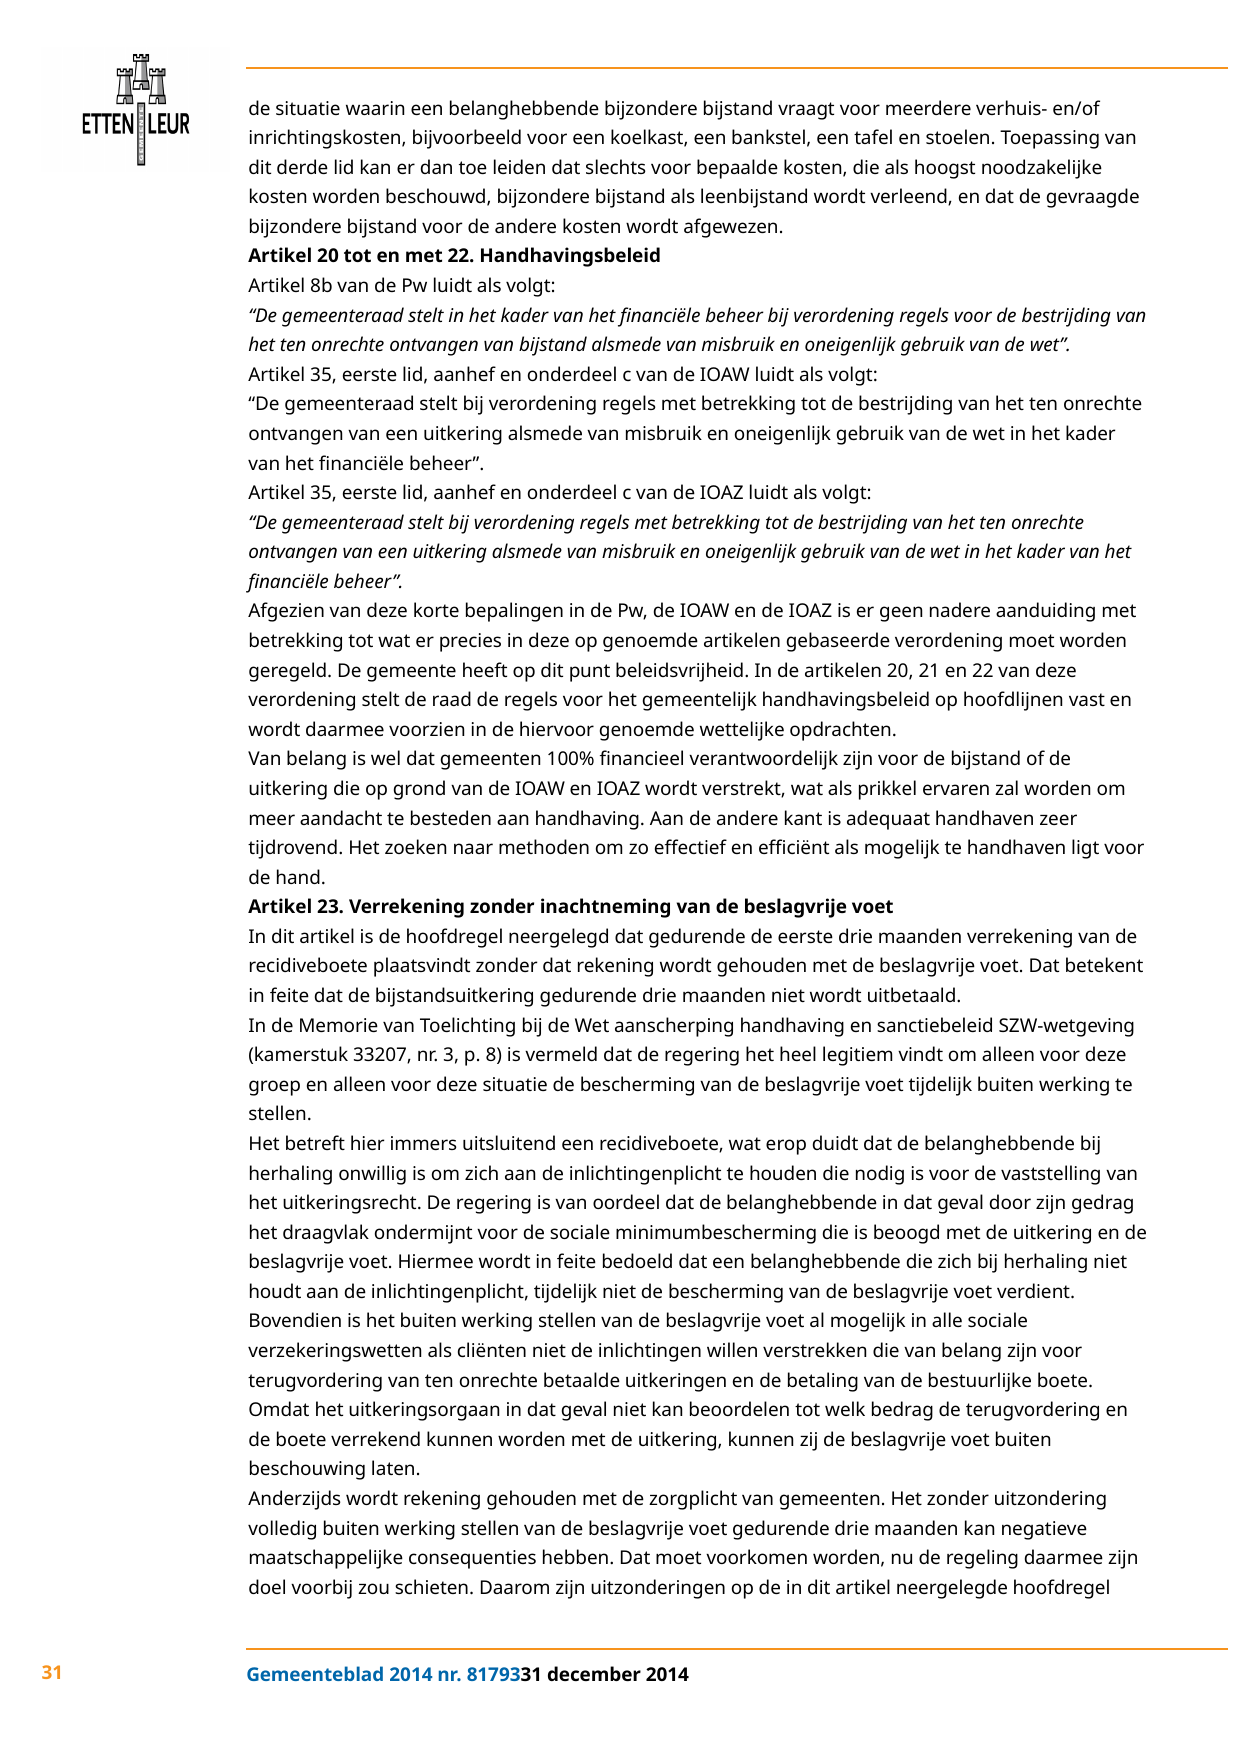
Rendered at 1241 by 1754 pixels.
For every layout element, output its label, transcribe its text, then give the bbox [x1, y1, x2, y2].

text Artikel 35, eerste lid, aanhef en onderdeel c van de IOAW luidt als volgt: [248, 361, 1152, 387]
text Van belang is wel dat gemeenten 100% financieel verantwoordelijk zijn voor de bijstand of de uitkering die op grond van de IOAW en IOAZ wordt verstrekt, wat als prikkel ervaren zal worden om meer aandacht te besteden aan handhaving. Aan de andere kant is adequaat handhaven zeer tijdrovend. Het zoeken naar methoden om zo effectief en efficiënt als mogelijk te handhaven ligt voor de hand. [248, 746, 1152, 890]
text Artikel 8b van de Pw luidt als volgt: [248, 272, 1152, 298]
text Anderzijds wordt rekening gehouden met de zorgplicht van gemeenten. Het zonder uitzondering volledig buiten werking stellen van de beslagvrije voet gedurende drie maanden kan negatieve maatschappelijke consequenties hebben. Dat moet voorkomen worden, nu de regeling daarmee zijn doel voorbij zou schieten. Daarom zijn uitzonderingen op de in dit artikel neergelegde hoofdregel [248, 1485, 1152, 1600]
text In de Memorie van Toelichting bij de Wet aanscherping handhaving en sanctiebeleid SZW-wetgeving (kamerstuk 33207, nr. 3, p. 8) is vermeld dat de regering het heel legitiem vindt om alleen voor deze groep en alleen voor deze situatie de bescherming van de beslagvrije voet tijdelijk buiten werking te stellen. [248, 1012, 1152, 1126]
text Artikel 20 tot en met 22. Handhavingsbeleid [248, 243, 1152, 268]
text de situatie waarin een belanghebbende bijzondere bijstand vraagt voor meerdere verhuis- en/of inrichtingskosten, bijvoorbeeld voor een koelkast, een bankstel, een tafel en stoelen. Toepassing van dit derde lid kan er dan toe leiden dat slechts voor bepaalde kosten, die als hoogst noodzakelijke kosten worden beschouwd, bijzondere bijstand als leenbijstand wordt verleend, en dat de gevraagde bijzondere bijstand voor de andere kosten wordt afgewezen. [248, 95, 1152, 239]
text “De gemeenteraad stelt bij verordening regels met betrekking tot de bestrijding van het ten onrechte ontvangen van een uitkering alsmede van misbruik en oneigenlijk gebruik van de wet in het kader van het financiële beheer”. [248, 509, 1152, 594]
text “De gemeenteraad stelt bij verordening regels met betrekking tot de bestrijding van het ten onrechte ontvangen van een uitkering alsmede van misbruik en oneigenlijk gebruik van de wet in het kader van het financiële beheer”. [248, 391, 1152, 476]
text Bovendien is het buiten werking stellen van de beslagvrije voet al mogelijk in alle sociale verzekeringswetten als cliënten niet de inlichtingen willen verstrekken die van belang zijn voor terugvordering van ten onrechte betaalde uitkeringen en de betaling van de bestuurlijke boete. Omdat het uitkeringsorgaan in dat geval niet kan beoordelen tot welk bedrag de terugvordering en de boete verrekend kunnen worden met de uitkering, kunnen zij de beslagvrije voet buiten beschouwing laten. [248, 1308, 1152, 1481]
text In dit artikel is de hoofdregel neergelegd dat gedurende de eerste drie maanden verrekening van de recidiveboete plaatsvindt zonder dat rekening wordt gehouden met de beslagvrije voet. Dat betekent in feite dat de bijstandsuitkering gedurende drie maanden niet wordt uitbetaald. [248, 923, 1152, 1008]
picture [41, 47, 231, 172]
text Afgezien van deze korte bepalingen in de Pw, de IOAW en de IOAZ is er geen nadere aanduiding met betrekking tot wat er precies in deze op genoemde artikelen gebaseerde verordening moet worden geregeld. De gemeente heeft op dit punt beleidsvrijheid. In de artikelen 20, 21 en 22 van deze verordening stelt de raad de regels voor het gemeentelijk handhavingsbeleid op hoofdlijnen vast en wordt daarmee voorzien in de hiervoor genoemde wettelijke opdrachten. [248, 598, 1152, 742]
text “De gemeenteraad stelt in het kader van het financiële beheer bij verordening regels voor de bestrijding van het ten onrechte ontvangen van bijstand alsmede van misbruik en oneigenlijk gebruik van de wet”. [248, 302, 1152, 357]
text Het betreft hier immers uitsluitend een recidiveboete, wat erop duidt dat de belanghebbende bij herhaling onwillig is om zich aan de inlichtingenplicht te houden die nodig is voor de vaststelling van het uitkeringsrecht. De regering is van oordeel dat de belanghebbende in dat geval door zijn gedrag het draagvlak ondermijnt voor de sociale minimumbescherming die is beoogd met de uitkering en de beslagvrije voet. Hiermee wordt in feite bedoeld dat een belanghebbende die zich bij herhaling niet houdt aan de inlichtingenplicht, tijdelijk niet de bescherming van de beslagvrije voet verdient. [248, 1130, 1152, 1304]
text Artikel 35, eerste lid, aanhef en onderdeel c van de IOAZ luidt als volgt: [248, 479, 1152, 505]
text Artikel 23. Verrekening zonder inachtneming van de beslagvrije voet [248, 893, 1152, 919]
